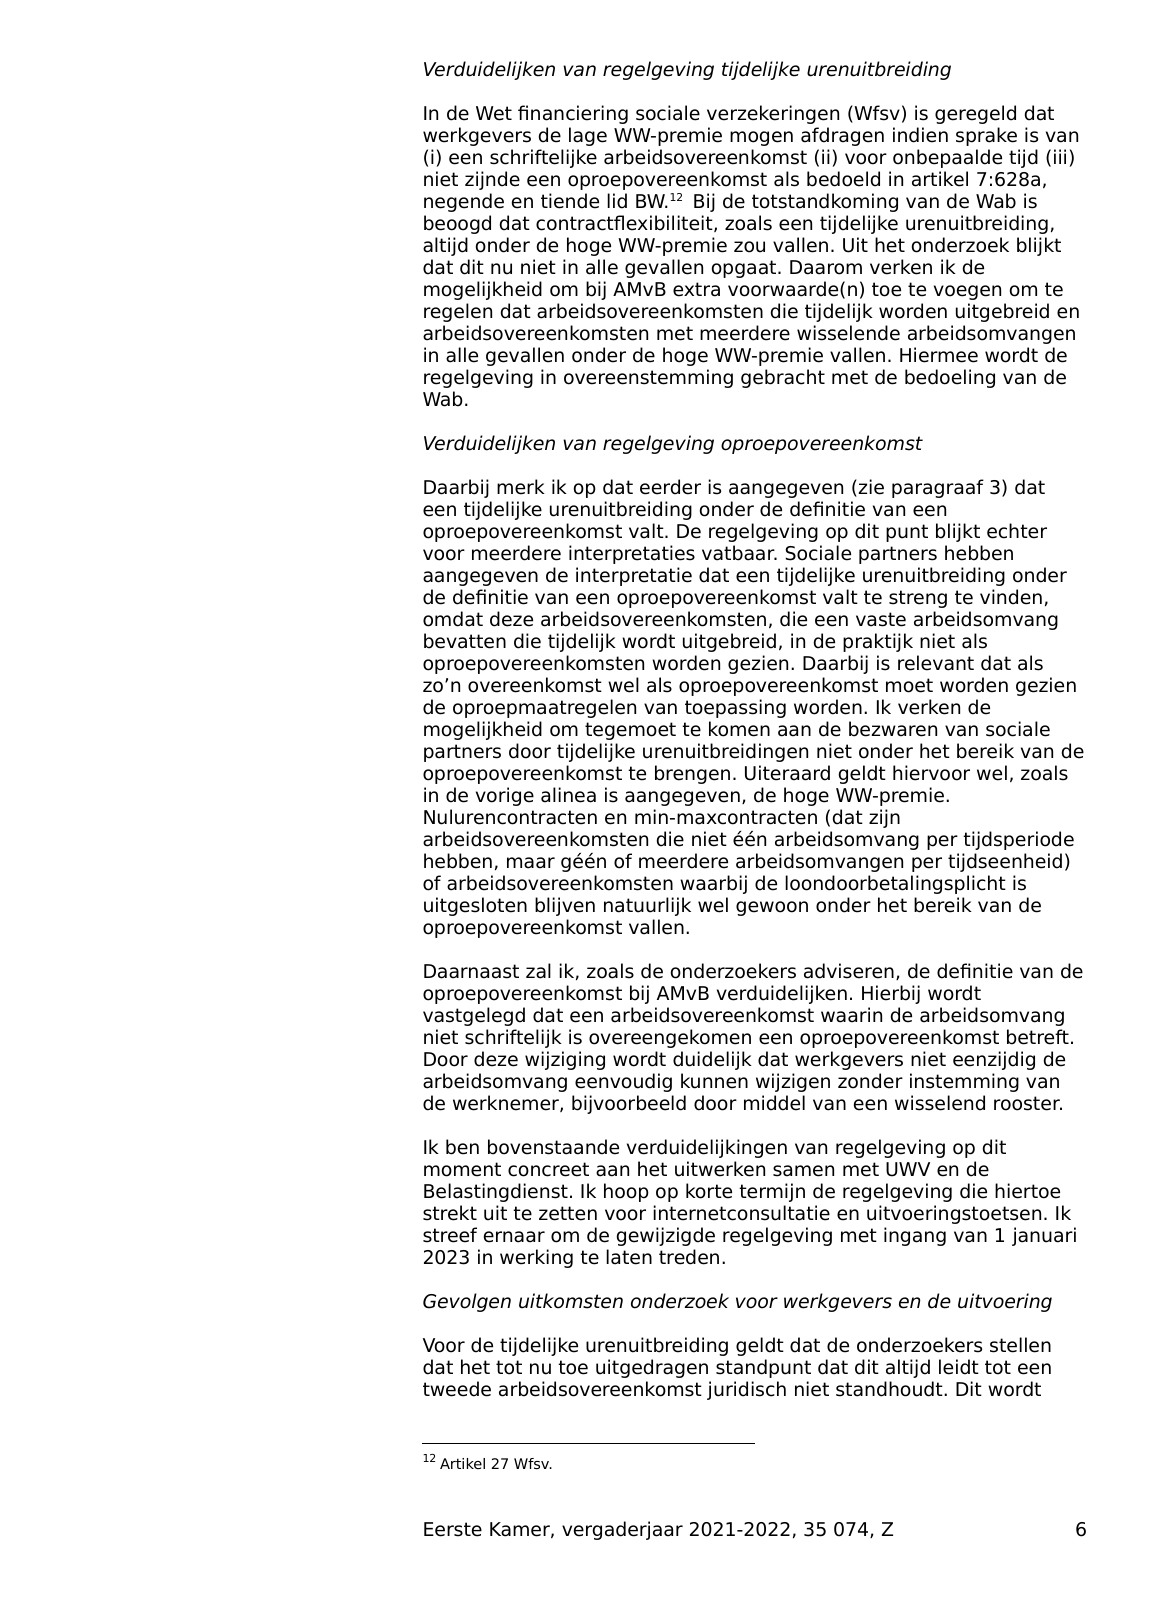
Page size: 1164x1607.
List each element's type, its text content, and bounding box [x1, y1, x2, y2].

text Ik ben bovenstaande verduidelijkingen van regelgeving op dit moment concreet aan het uitwerken samen met UWV en de Belastingdienst. Ik hoop op korte termijn de regelgeving die hiertoe strekt uit te zetten voor internetconsultatie en uitvoeringstoetsen. Ik streef ernaar om de gewijzigde regelgeving met ingang van 1 januari 2023 in werking te laten treden. [422, 1137, 1087, 1269]
subtitle Verduidelijken van regelgeving tijdelijke urenuitbreiding [422, 59, 1087, 81]
text Voor de tijdelijke urenuitbreiding geldt dat de onderzoekers stellen dat het tot nu toe uitgedragen standpunt dat dit altijd leidt tot een tweede arbeidsovereenkomst juridisch niet standhoudt. Dit wordt [422, 1335, 1087, 1401]
subtitle Gevolgen uitkomsten onderzoek voor werkgevers en de uitvoering [422, 1291, 1087, 1313]
text Artikel 27 Wfsv. [422, 1452, 1087, 1474]
text In de Wet financiering sociale verzekeringen (Wfsv) is geregeld dat werkgevers de lage WW-premie mogen afdragen indien sprake is van (i) een schriftelijke arbeidsovereenkomst (ii) voor onbepaalde tijd (iii) niet zijnde een oproepovereenkomst als bedoeld in artikel 7:628a, negende en tiende lid BW. Bij de totstandkoming van de Wab is beoogd dat contractflexibiliteit, zoals een tijdelijke urenuitbreiding, altijd onder de hoge WW-premie zou vallen. Uit het onderzoek blijkt dat dit nu niet in alle gevallen opgaat. Daarom verken ik de mogelijkheid om bij AMvB extra voorwaarde(n) toe te voegen om te regelen dat arbeidsovereenkomsten die tijdelijk worden uitgebreid en arbeidsovereenkomsten met meerdere wisselende arbeidsomvangen in alle gevallen onder de hoge WW-premie vallen. Hiermee wordt de regelgeving in overeenstemming gebracht met de bedoeling van de Wab. [422, 103, 1087, 411]
text Daarnaast zal ik, zoals de onderzoekers adviseren, de definitie van de oproepovereenkomst bij AMvB verduidelijken. Hierbij wordt vastgelegd dat een arbeidsovereenkomst waarin de arbeidsomvang niet schriftelijk is overeengekomen een oproepovereenkomst betreft. Door deze wijziging wordt duidelijk dat werkgevers niet eenzijdig de arbeidsomvang eenvoudig kunnen wijzigen zonder instemming van de werknemer, bijvoorbeeld door middel van een wisselend rooster. [422, 961, 1087, 1115]
subtitle Verduidelijken van regelgeving oproepovereenkomst [422, 433, 1087, 455]
text Daarbij merk ik op dat eerder is aangegeven (zie paragraaf 3) dat een tijdelijke urenuitbreiding onder de definitie van een oproepovereenkomst valt. De regelgeving op dit punt blijkt echter voor meerdere interpretaties vatbaar. Sociale partners hebben aangegeven de interpretatie dat een tijdelijke urenuitbreiding onder de definitie van een oproepovereenkomst valt te streng te vinden, omdat deze arbeidsovereenkomsten, die een vaste arbeidsomvang bevatten die tijdelijk wordt uitgebreid, in de praktijk niet als oproepovereenkomsten worden gezien. Daarbij is relevant dat als zo’n overeenkomst wel als oproepovereenkomst moet worden gezien de oproepmaatregelen van toepassing worden. Ik verken de mogelijkheid om tegemoet te komen aan de bezwaren van sociale partners door tijdelijke urenuitbreidingen niet onder het bereik van de oproepovereenkomst te brengen. Uiteraard geldt hiervoor wel, zoals in de vorige alinea is aangegeven, de hoge WW-premie. Nulurencontracten en min-maxcontracten (dat zijn arbeidsovereenkomsten die niet één arbeidsomvang per tijdsperiode hebben, maar géén of meerdere arbeidsomvangen per tijdseenheid) of arbeidsovereenkomsten waarbij de loondoorbetalingsplicht is uitgesloten blijven natuurlijk wel gewoon onder het bereik van de oproepovereenkomst vallen. [422, 477, 1087, 939]
